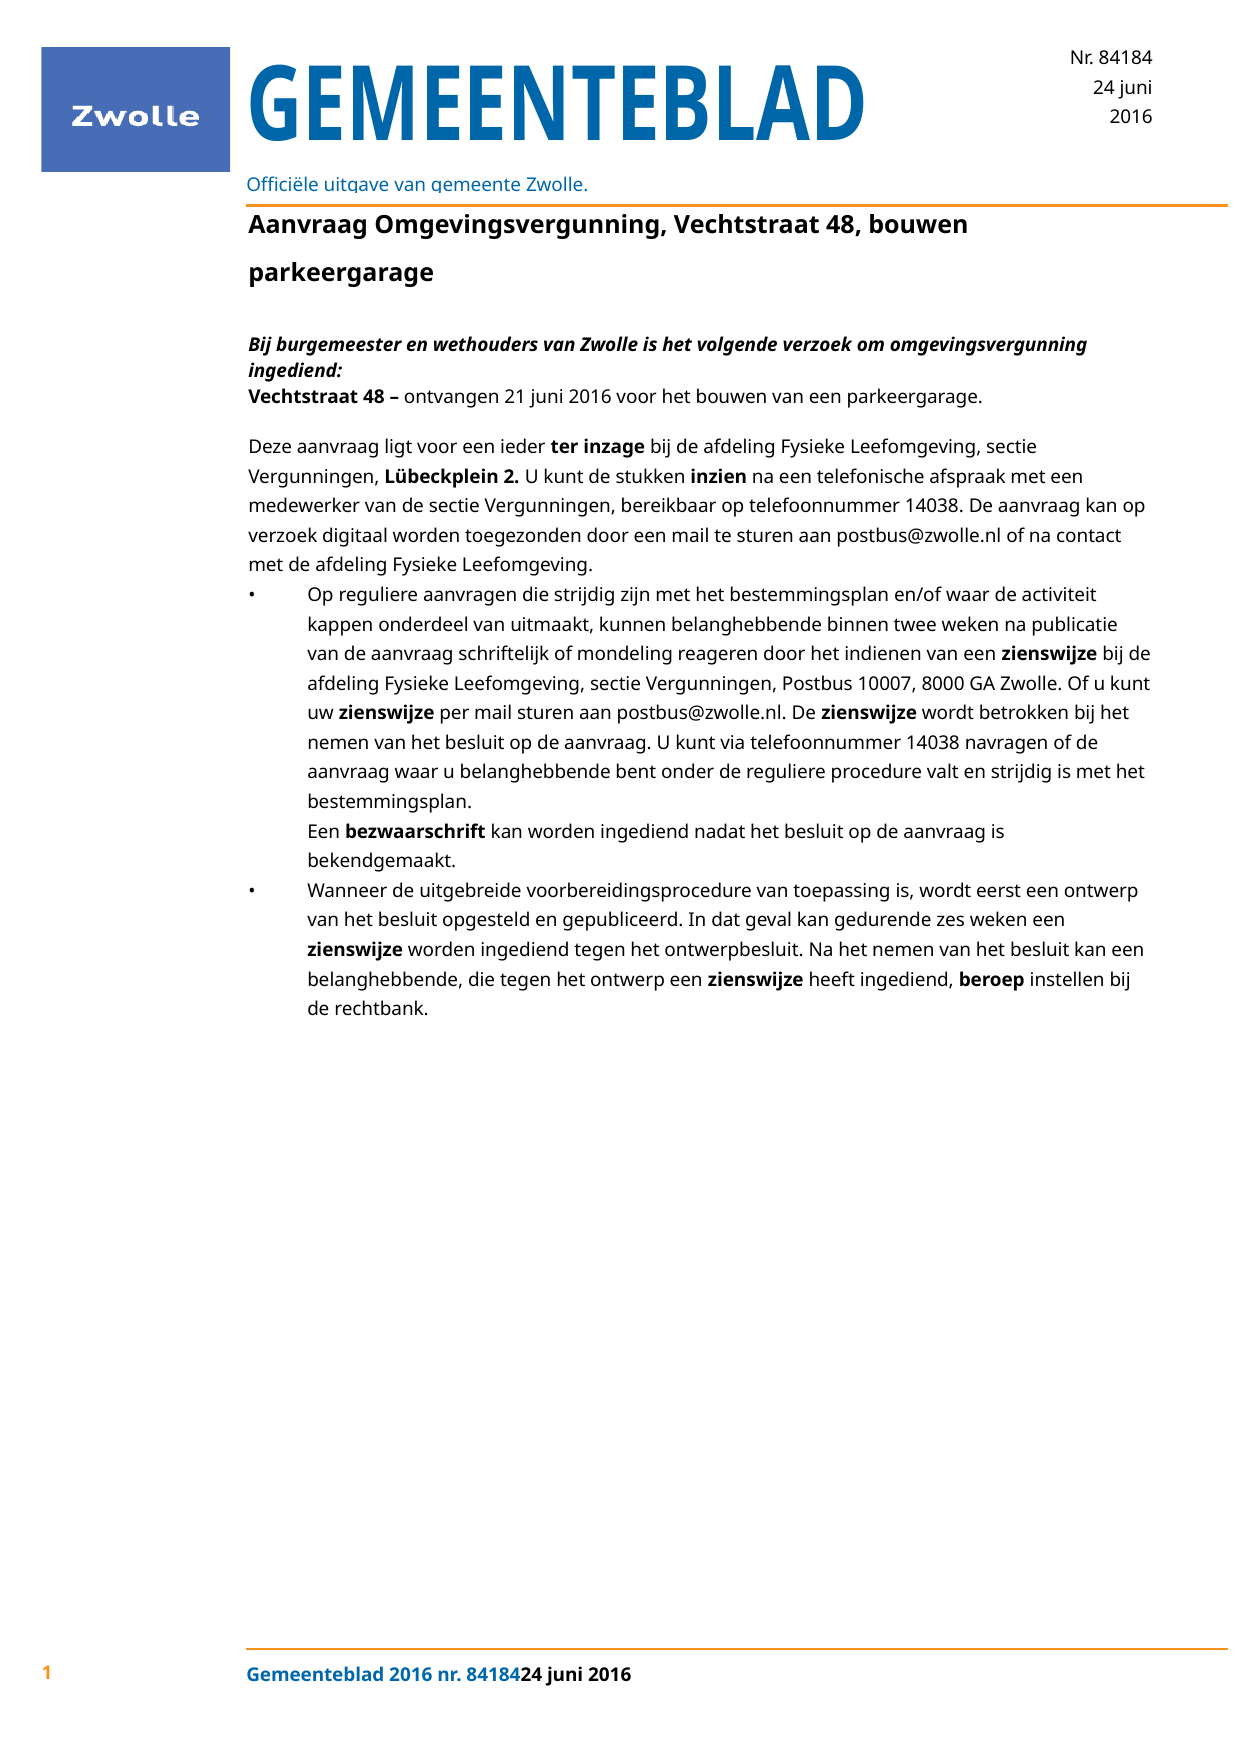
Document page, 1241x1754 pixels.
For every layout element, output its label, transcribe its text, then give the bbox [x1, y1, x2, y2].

text Vechtstraat 48 – ontvangen 21 juni 2016 voor het bouwen van een parkeergarage. [248, 383, 1152, 409]
list Wanneer de uitgebreide voorbereidingsprocedure van toepassing is, wordt eerst een ontwerp van het besluit opgesteld en gepubliceerd. In dat geval kan gedurende zes weken een zienswijze worden ingediend tegen het ontwerpbesluit. Na het nemen van het besluit kan een belanghebbende, die tegen het ontwerp een zienswijze heeft ingediend, beroep instellen bij de rechtbank. [248, 877, 1152, 1021]
list Op reguliere aanvragen die strijdig zijn met het bestemmingsplan en/of waar de activiteit kappen onderdeel van uitmaakt, kunnen belanghebbende binnen twee weken na publicatie van de aanvraag schriftelijk of mondeling reageren door het indienen van een zienswijze bij de afdeling Fysieke Leefomgeving, sectie Vergunningen, Postbus 10007, 8000 GA Zwolle. Of u kunt uw zienswijze per mail sturen aan postbus@zwolle.nl. De zienswijze wordt betrokken bij het nemen van het besluit op de aanvraag. U kunt via telefoonnummer 14038 navragen of de aanvraag waar u belanghebbende bent onder de reguliere procedure valt en strijdig is met het bestemmingsplan. [248, 581, 1152, 814]
text Aanvraag Omgevingsvergunning, Vechtstraat 48, bouwen parkeergarage [248, 207, 1152, 288]
picture [41, 47, 231, 172]
list Een bezwaarschrift kan worden ingediend nadat het besluit op de aanvraag is bekendgemaakt. [248, 818, 1152, 873]
text Bij burgemeester en wethouders van Zwolle is het volgende verzoek om omgevingsvergunning ingediend: [248, 331, 1152, 383]
text Deze aanvraag ligt voor een ieder ter inzage bij de afdeling Fysieke Leefomgeving, sectie Vergunningen, Lübeckplein 2. U kunt de stukken inzien na een telefonische afspraak met een medewerker van de sectie Vergunningen, bereikbaar op telefoonnummer 14038. De aanvraag kan op verzoek digitaal worden toegezonden door een mail te sturen aan postbus@zwolle.nl of na contact met de afdeling Fysieke Leefomgeving. [248, 433, 1152, 577]
